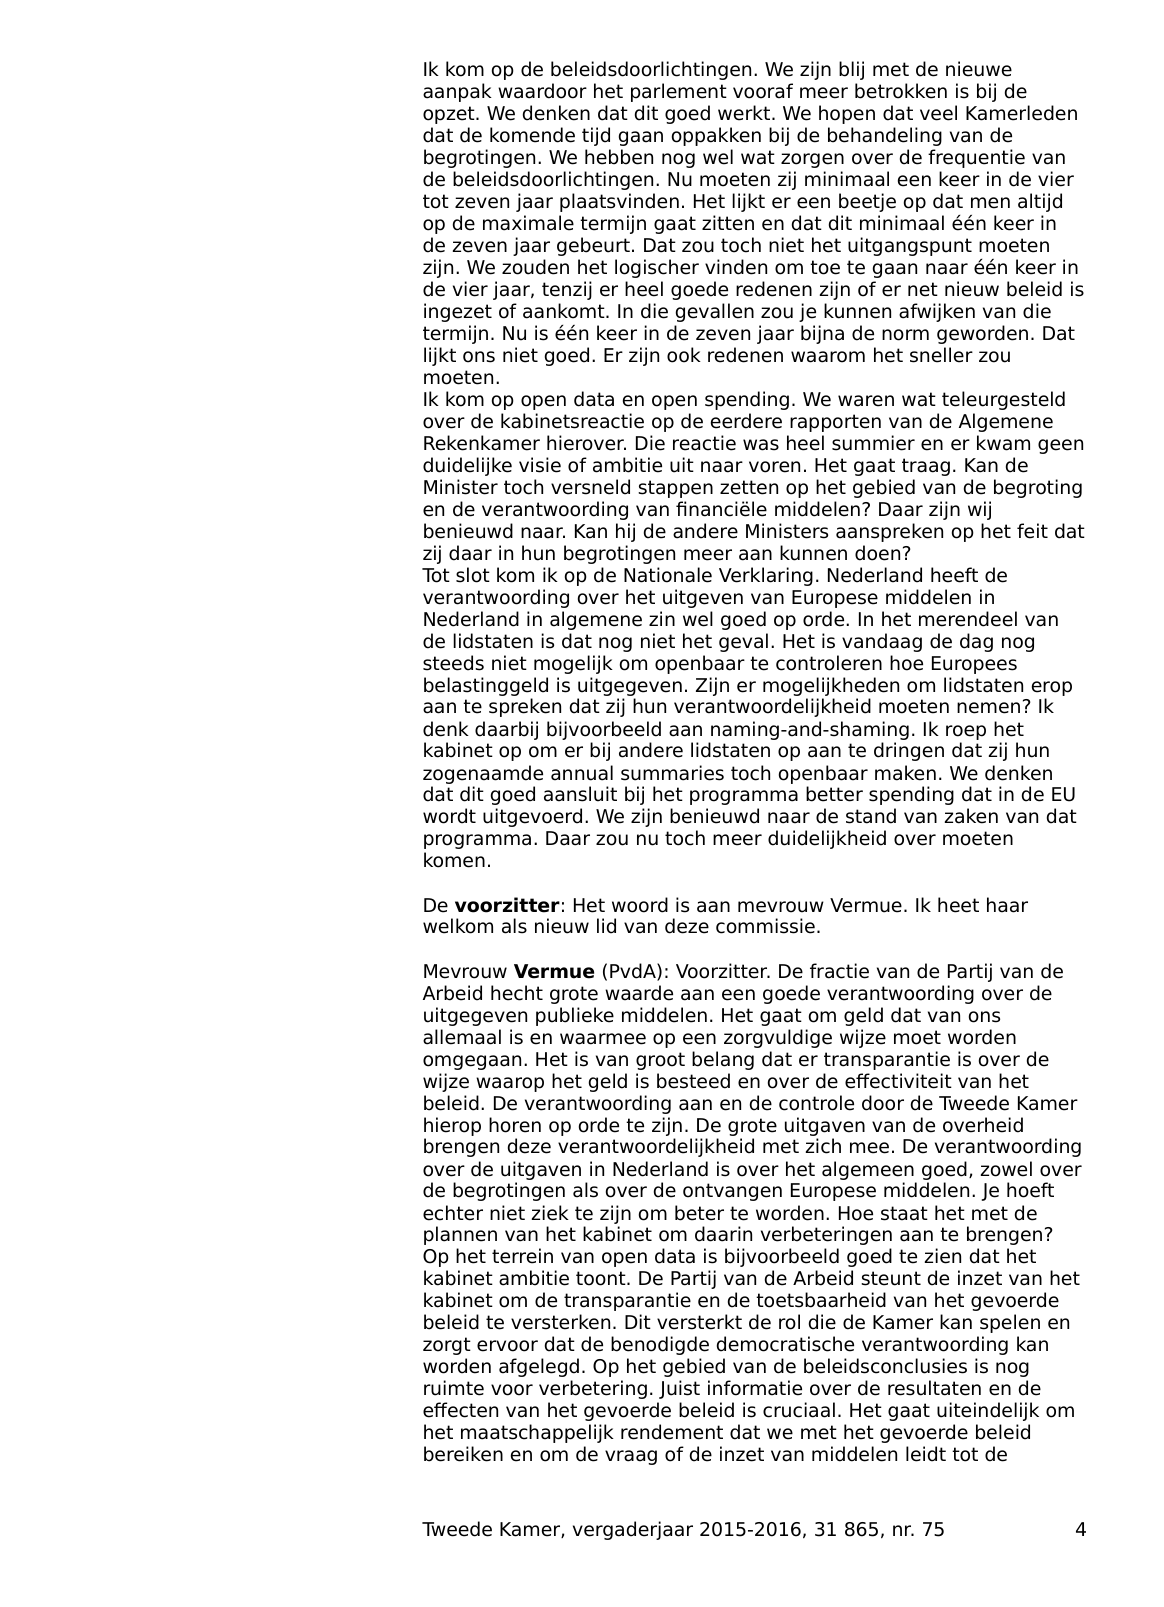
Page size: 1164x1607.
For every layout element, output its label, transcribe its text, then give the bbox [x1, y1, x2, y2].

text Ik kom op open data en open spending. We waren wat teleurgesteld over de kabinetsreactie op de eerdere rapporten van de Algemene Rekenkamer hierover. Die reactie was heel summier en er kwam geen duidelijke visie of ambitie uit naar voren. Het gaat traag. Kan de Minister toch versneld stappen zetten op het gebied van de begroting en de verantwoording van financiële middelen? Daar zijn wij benieuwd naar. Kan hij de andere Ministers aanspreken op het feit dat zij daar in hun begrotingen meer aan kunnen doen? [422, 389, 1087, 564]
text De voorzitter: Het woord is aan mevrouw Vermue. Ik heet haar welkom als nieuw lid van deze commissie. [422, 894, 1087, 938]
text Tot slot kom ik op de Nationale Verklaring. Nederland heeft de verantwoording over het uitgeven van Europese middelen in Nederland in algemene zin wel goed op orde. In het merendeel van de lidstaten is dat nog niet het geval. Het is vandaag de dag nog steeds niet mogelijk om openbaar te controleren hoe Europees belastinggeld is uitgegeven. Zijn er mogelijkheden om lidstaten erop aan te spreken dat zij hun verantwoordelijkheid moeten nemen? Ik denk daarbij bijvoorbeeld aan naming-and-shaming. Ik roep het kabinet op om er bij andere lidstaten op aan te dringen dat zij hun zogenaamde annual summaries toch openbaar maken. We denken dat dit goed aansluit bij het programma better spending dat in de EU wordt uitgevoerd. We zijn benieuwd naar de stand van zaken van dat programma. Daar zou nu toch meer duidelijkheid over moeten komen. [422, 564, 1087, 872]
text Mevrouw Vermue (PvdA): Voorzitter. De fractie van de Partij van de Arbeid hecht grote waarde aan een goede verantwoording over de uitgegeven publieke middelen. Het gaat om geld dat van ons allemaal is en waarmee op een zorgvuldige wijze moet worden omgegaan. Het is van groot belang dat er transparantie is over de wijze waarop het geld is besteed en over de effectiviteit van het beleid. De verantwoording aan en de controle door de Tweede Kamer hierop horen op orde te zijn. De grote uitgaven van de overheid brengen deze verantwoordelijkheid met zich mee. De verantwoording over de uitgaven in Nederland is over het algemeen goed, zowel over de begrotingen als over de ontvangen Europese middelen. Je hoeft echter niet ziek te zijn om beter te worden. Hoe staat het met de plannen van het kabinet om daarin verbeteringen aan te brengen? Op het terrein van open data is bijvoorbeeld goed te zien dat het kabinet ambitie toont. De Partij van de Arbeid steunt de inzet van het kabinet om de transparantie en de toetsbaarheid van het gevoerde beleid te versterken. Dit versterkt de rol die de Kamer kan spelen en zorgt ervoor dat de benodigde democratische verantwoording kan worden afgelegd. Op het gebied van de beleidsconclusies is nog ruimte voor verbetering. Juist informatie over de resultaten en de effecten van het gevoerde beleid is cruciaal. Het gaat uiteindelijk om het maatschappelijk rendement dat we met het gevoerde beleid bereiken en om de vraag of de inzet van middelen leidt tot de [422, 961, 1087, 1466]
text Ik kom op de beleidsdoorlichtingen. We zijn blij met de nieuwe aanpak waardoor het parlement vooraf meer betrokken is bij de opzet. We denken dat dit goed werkt. We hopen dat veel Kamerleden dat de komende tijd gaan oppakken bij de behandeling van de begrotingen. We hebben nog wel wat zorgen over de frequentie van de beleidsdoorlichtingen. Nu moeten zij minimaal een keer in de vier tot zeven jaar plaatsvinden. Het lijkt er een beetje op dat men altijd op de maximale termijn gaat zitten en dat dit minimaal één keer in de zeven jaar gebeurt. Dat zou toch niet het uitgangspunt moeten zijn. We zouden het logischer vinden om toe te gaan naar één keer in de vier jaar, tenzij er heel goede redenen zijn of er net nieuw beleid is ingezet of aankomt. In die gevallen zou je kunnen afwijken van die termijn. Nu is één keer in de zeven jaar bijna de norm geworden. Dat lijkt ons niet goed. Er zijn ook redenen waarom het sneller zou moeten. [422, 59, 1087, 389]
